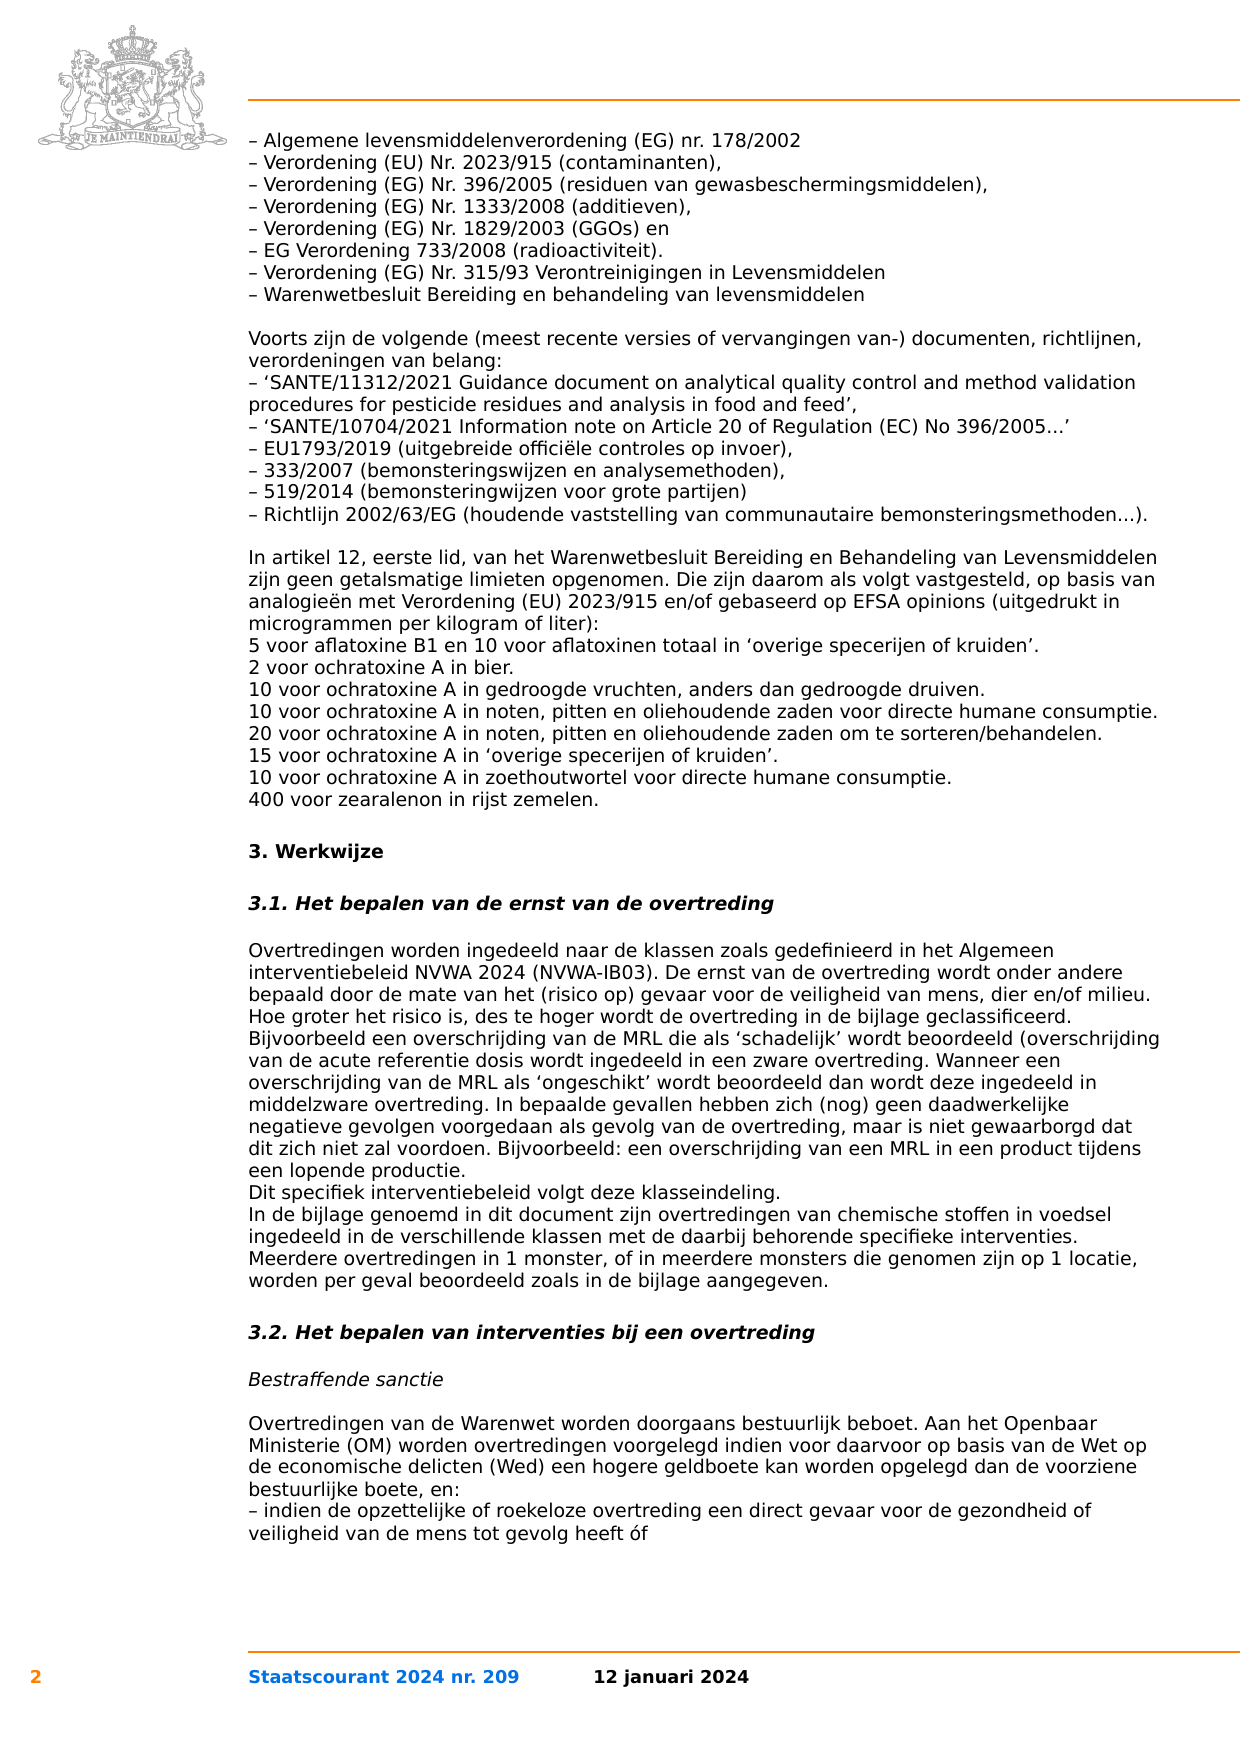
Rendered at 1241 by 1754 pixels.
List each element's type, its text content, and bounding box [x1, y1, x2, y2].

text – Verordening (EG) Nr. 1829/2003 (GGOs) en [248, 218, 1163, 240]
text – EU1793/2019 (uitgebreide officiële controles op invoer), [248, 437, 1163, 459]
text 20 voor ochratoxine A in noten, pitten en oliehoudende zaden om te sorteren/behandelen. [248, 723, 1163, 745]
text – 333/2007 (bemonsteringswijzen en analysemethoden), [248, 459, 1163, 481]
text 15 voor ochratoxine A in ‘overige specerijen of kruiden’. [248, 745, 1163, 767]
text 2 voor ochratoxine A in bier. [248, 657, 1163, 679]
subtitle 3.1. Het bepalen van de ernst van de overtreding [248, 893, 1163, 915]
text – Verordening (EG) Nr. 1333/2008 (additieven), [248, 196, 1163, 218]
subtitle Bestraffende sanctie [248, 1369, 1163, 1391]
text 10 voor ochratoxine A in gedroogde vruchten, anders dan gedroogde druiven. [248, 679, 1163, 701]
text – Verordening (EG) Nr. 315/93 Verontreinigingen in Levensmiddelen [248, 262, 1163, 284]
text Meerdere overtredingen in 1 monster, of in meerdere monsters die genomen zijn op 1 locatie, worden per geval beoordeeld zoals in de bijlage aangegeven. [248, 1248, 1163, 1292]
text 10 voor ochratoxine A in zoethoutwortel voor directe humane consumptie. [248, 767, 1163, 789]
text 5 voor aflatoxine B1 en 10 voor aflatoxinen totaal in ‘overige specerijen of kruiden’. [248, 635, 1163, 657]
subtitle 3.2. Het bepalen van interventies bij een overtreding [248, 1322, 1163, 1344]
text – ‘SANTE/10704/2021 Information note on Article 20 of Regulation (EC) No 396/2005...’ [248, 416, 1163, 437]
text – Verordening (EU) Nr. 2023/915 (contaminanten), [248, 152, 1163, 174]
text – Algemene levensmiddelenverordening (EG) nr. 178/2002 [248, 130, 1163, 152]
text Voorts zijn de volgende (meest recente versies of vervangingen van-) documenten, richtlijnen, verordeningen van belang: [248, 328, 1163, 372]
text – Verordening (EG) Nr. 396/2005 (residuen van gewasbeschermingsmiddelen), [248, 174, 1163, 196]
text – EG Verordening 733/2008 (radioactiviteit). [248, 240, 1163, 262]
text 10 voor ochratoxine A in noten, pitten en oliehoudende zaden voor directe humane consumptie. [248, 701, 1163, 723]
text In de bijlage genoemd in dit document zijn overtredingen van chemische stoffen in voedsel ingedeeld in de verschillende klassen met de daarbij behorende specifieke interventies. [248, 1204, 1163, 1248]
text Overtredingen worden ingedeeld naar de klassen zoals gedefinieerd in het Algemeen interventiebeleid NVWA 2024 (NVWA-IB03). De ernst van de overtreding wordt onder andere bepaald door de mate van het (risico op) gevaar voor de veiligheid van mens, dier en/of milieu. Hoe groter het risico is, des te hoger wordt de overtreding in de bijlage geclassificeerd. Bijvoorbeeld een overschrijding van de MRL die als ‘schadelijk’ wordt beoordeeld (overschrijding van de acute referentie dosis wordt ingedeeld in een zware overtreding. Wanneer een overschrijding van de MRL als ‘ongeschikt’ wordt beoordeeld dan wordt deze ingedeeld in middelzware overtreding. In bepaalde gevallen hebben zich (nog) geen daadwerkelijke negatieve gevolgen voorgedaan als gevolg van de overtreding, maar is niet gewaarborgd dat dit zich niet zal voordoen. Bijvoorbeeld: een overschrijding van een MRL in een product tijdens een lopende productie. [248, 940, 1163, 1182]
text – indien de opzettelijke of roekeloze overtreding een direct gevaar voor de gezondheid of veiligheid van de mens tot gevolg heeft óf [248, 1500, 1163, 1544]
text Overtredingen van de Warenwet worden doorgaans bestuurlijk beboet. Aan het Openbaar Ministerie (OM) worden overtredingen voorgelegd indien voor daarvoor op basis van de Wet op de economische delicten (Wed) een hogere geldboete kan worden opgelegd dan de voorziene bestuurlijke boete, en: [248, 1412, 1163, 1500]
picture [38, 25, 227, 150]
text 400 voor zearalenon in rijst zemelen. [248, 789, 1163, 811]
text – Warenwetbesluit Bereiding en behandeling van levensmiddelen [248, 284, 1163, 306]
text – Richtlijn 2002/63/EG (houdende vaststelling van communautaire bemonsteringsmethoden...). [248, 503, 1163, 525]
text – 519/2014 (bemonsteringwijzen voor grote partijen) [248, 481, 1163, 503]
text – ‘SANTE/11312/2021 Guidance document on analytical quality control and method validation procedures for pesticide residues and analysis in food and feed’, [248, 372, 1163, 416]
text Dit specifiek interventiebeleid volgt deze klasseindeling. [248, 1182, 1163, 1204]
subtitle 3. Werkwijze [248, 841, 1163, 863]
text In artikel 12, eerste lid, van het Warenwetbesluit Bereiding en Behandeling van Levensmiddelen zijn geen getalsmatige limieten opgenomen. Die zijn daarom als volgt vastgesteld, op basis van analogieën met Verordening (EU) 2023/915 en/of gebaseerd op EFSA opinions (uitgedrukt in microgrammen per kilogram of liter): [248, 547, 1163, 635]
